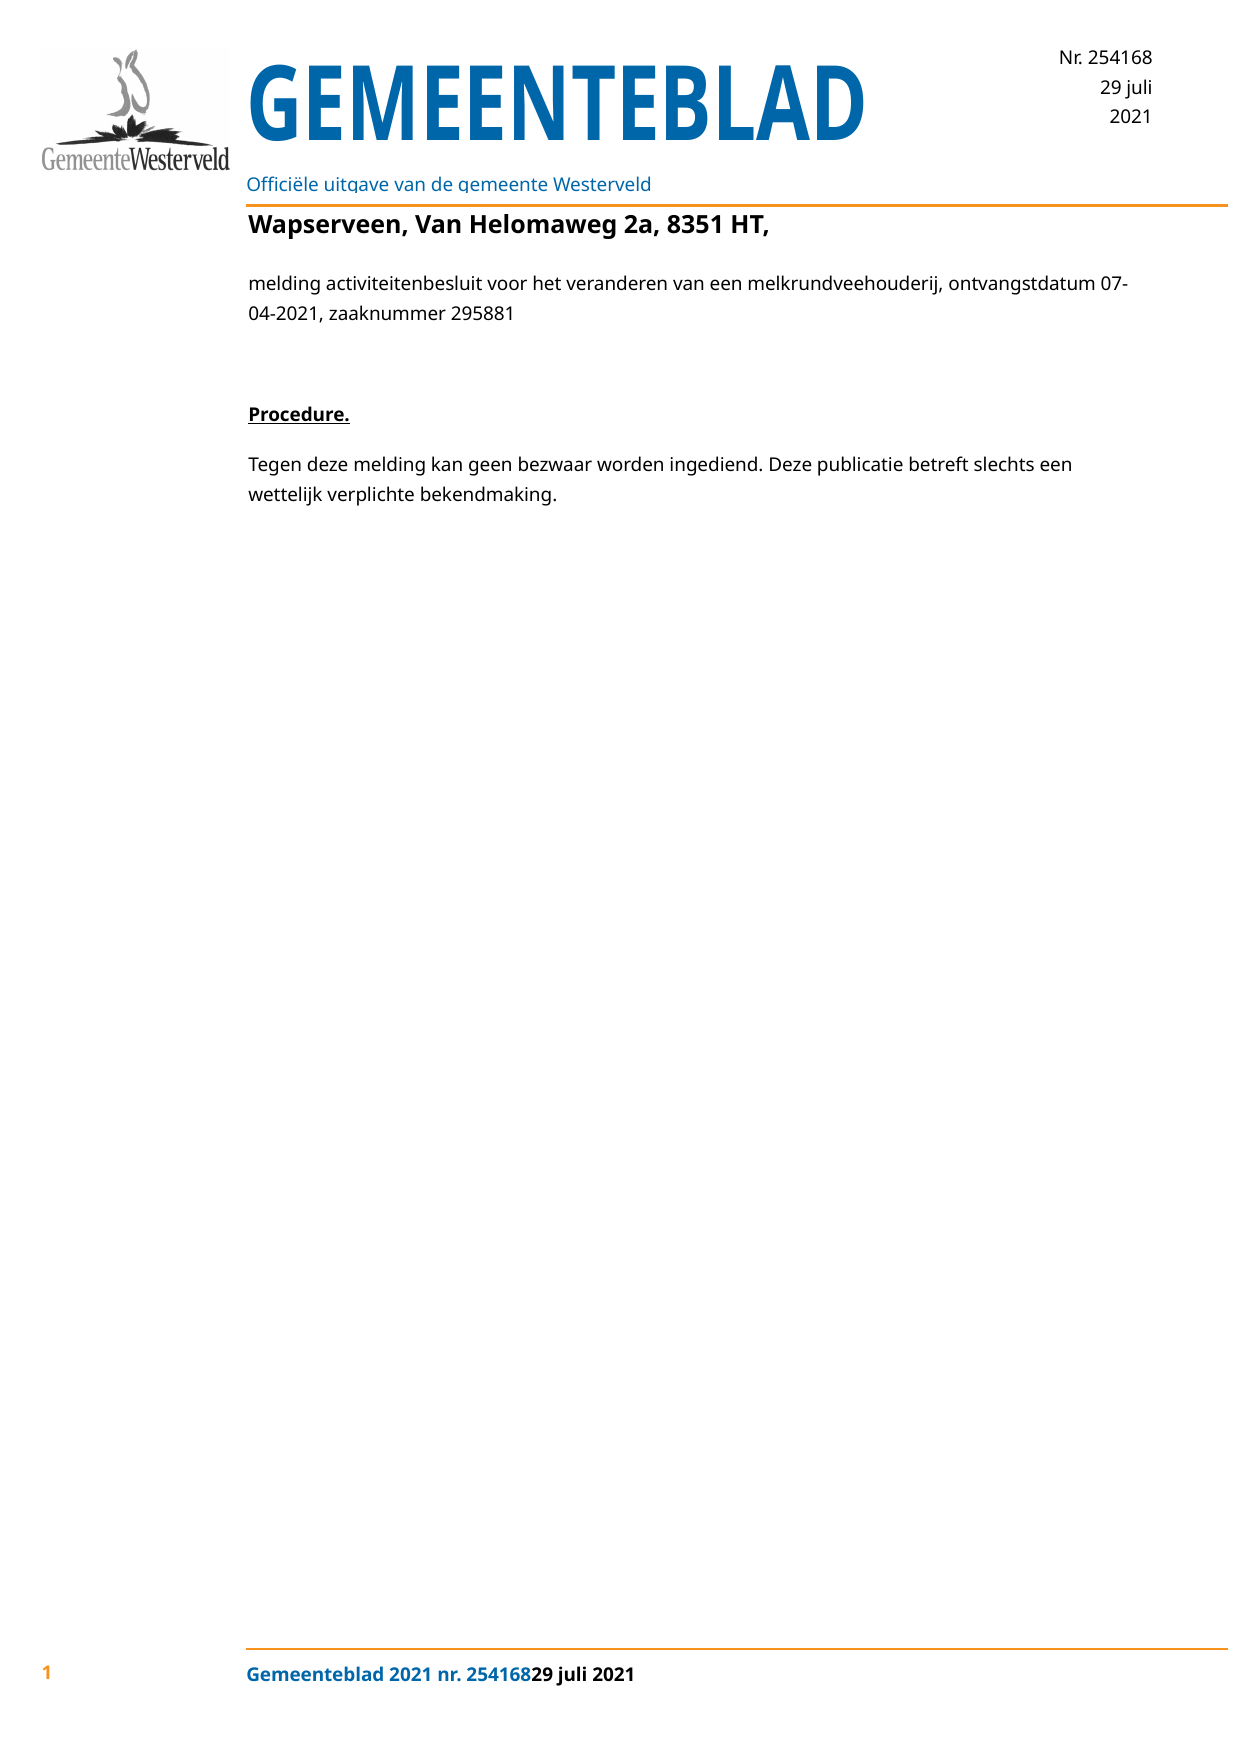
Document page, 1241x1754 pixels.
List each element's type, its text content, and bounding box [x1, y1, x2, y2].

text Wapserveen, Van Helomaweg 2a, 8351 HT, [248, 207, 1152, 241]
text Tegen deze melding kan geen bezwaar worden ingediend. Deze publicatie betreft slechts een wettelijk verplichte bekendmaking. [248, 451, 1152, 506]
text Procedure. [248, 401, 1152, 426]
picture [41, 47, 231, 172]
text melding activiteitenbesluit voor het veranderen van een melkrundveehouderij, ontvangstdatum 07-04-2021, zaaknummer 295881 [248, 270, 1152, 326]
